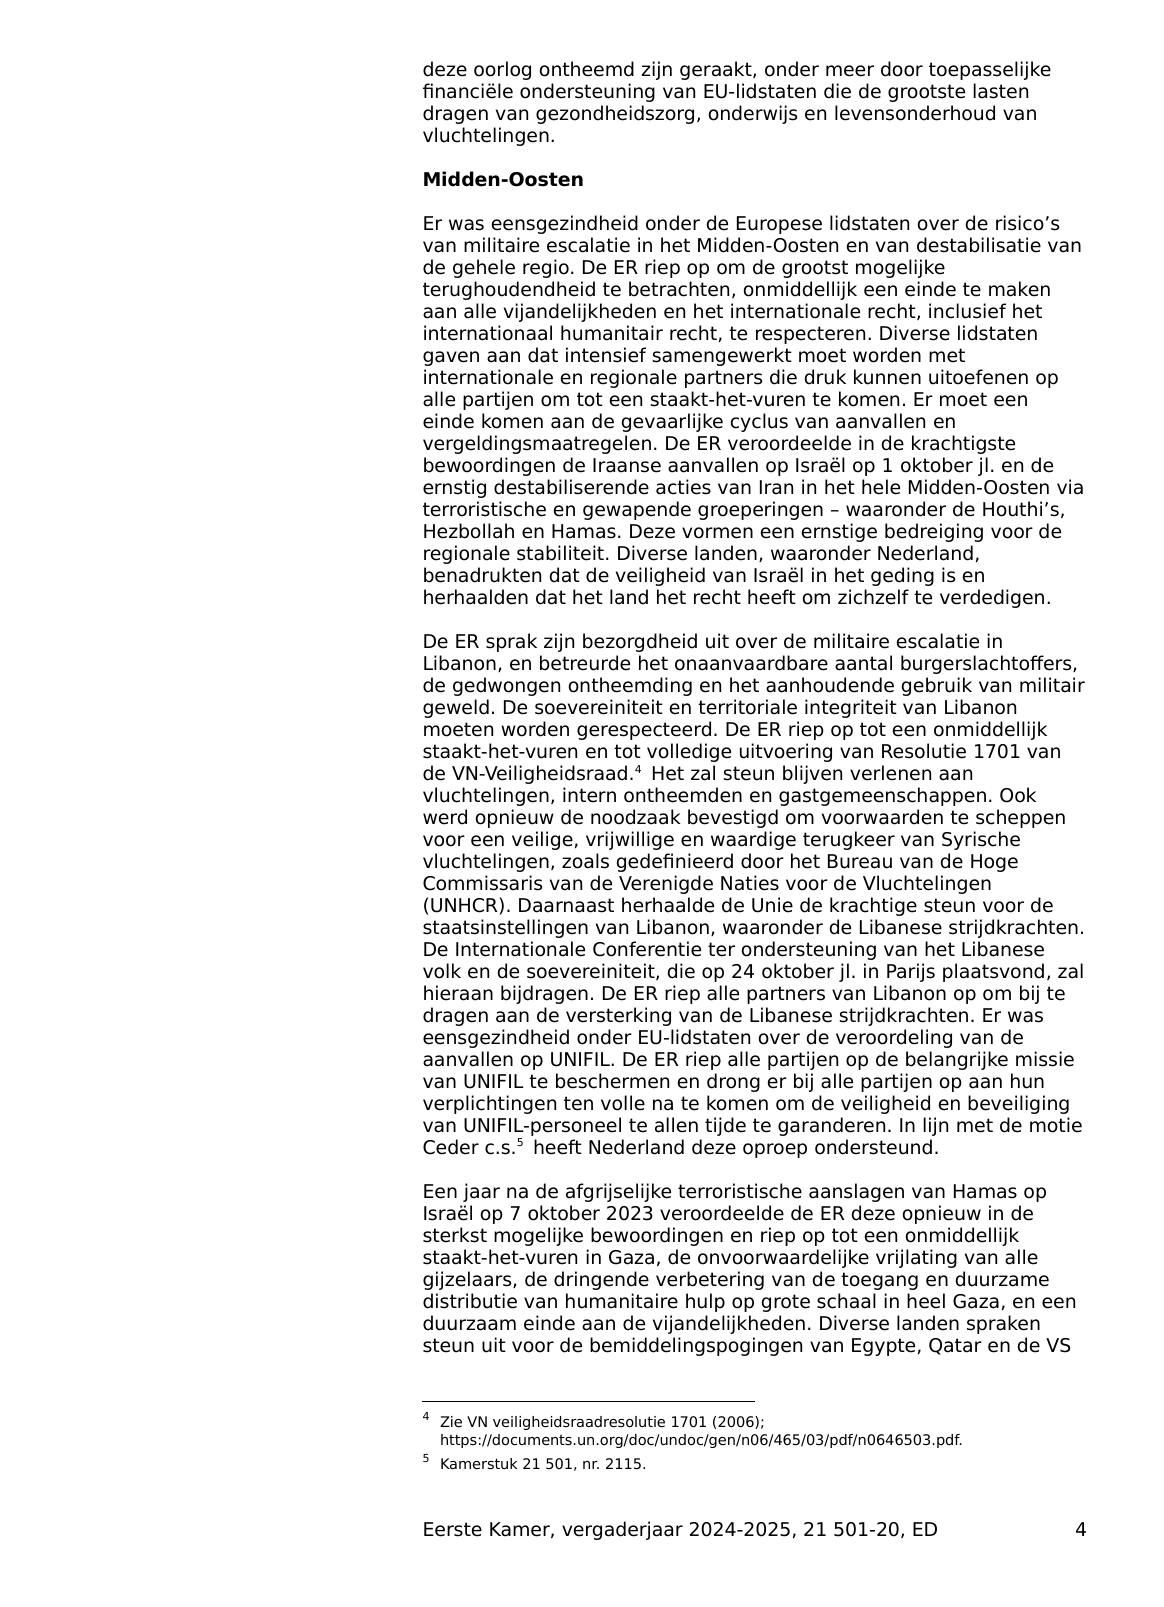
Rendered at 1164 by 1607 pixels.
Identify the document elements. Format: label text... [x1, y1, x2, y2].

text De ER sprak zijn bezorgdheid uit over de militaire escalatie in Libanon, en betreurde het onaanvaardbare aantal burgerslachtoffers, de gedwongen ontheemding en het aanhoudende gebruik van militair geweld. De soevereiniteit en territoriale integriteit van Libanon moeten worden gerespecteerd. De ER riep op tot een onmiddellijk staakt-het-vuren en tot volledige uitvoering van Resolutie 1701 van de VN-Veiligheidsraad. Het zal steun blijven verlenen aan vluchtelingen, intern ontheemden en gastgemeenschappen. Ook werd opnieuw de noodzaak bevestigd om voorwaarden te scheppen voor een veilige, vrijwillige en waardige terugkeer van Syrische vluchtelingen, zoals gedefinieerd door het Bureau van de Hoge Commissaris van de Verenigde Naties voor de Vluchtelingen (UNHCR). Daarnaast herhaalde de Unie de krachtige steun voor de staatsinstellingen van Libanon, waaronder de Libanese strijdkrachten. De Internationale Conferentie ter ondersteuning van het Libanese volk en de soevereiniteit, die op 24 oktober jl. in Parijs plaatsvond, zal hieraan bijdragen. De ER riep alle partners van Libanon op om bij te dragen aan de versterking van de Libanese strijdkrachten. Er was eensgezindheid onder EU-lidstaten over de veroordeling van de aanvallen op UNIFIL. De ER riep alle partijen op de belangrijke missie van UNIFIL te beschermen en drong er bij alle partijen op aan hun verplichtingen ten volle na te komen om de veiligheid en beveiliging van UNIFIL-personeel te allen tijde te garanderen. In lijn met de motie Ceder c.s. heeft Nederland deze oproep ondersteund. [422, 631, 1087, 1159]
text Zie VN veiligheidsraadresolutie 1701 (2006); https://documents.un.org/doc/undoc/gen/n06/465/03/pdf/n0646503.pdf. [422, 1410, 1087, 1449]
subtitle Midden-Oosten [422, 169, 1087, 191]
text Kamerstuk 21 501, nr. 2115. [422, 1452, 1087, 1474]
text deze oorlog ontheemd zijn geraakt, onder meer door toepasselijke financiële ondersteuning van EU-lidstaten die de grootste lasten dragen van gezondheidszorg, onderwijs en levensonderhoud van vluchtelingen. [422, 59, 1087, 147]
text Een jaar na de afgrijselijke terroristische aanslagen van Hamas op Israël op 7 oktober 2023 veroordeelde de ER deze opnieuw in de sterkst mogelijke bewoordingen en riep op tot een onmiddellijk staakt-het-vuren in Gaza, de onvoorwaardelijke vrijlating van alle gijzelaars, de dringende verbetering van de toegang en duurzame distributie van humanitaire hulp op grote schaal in heel Gaza, en een duurzaam einde aan de vijandelijkheden. Diverse landen spraken steun uit voor de bemiddelingspogingen van Egypte, Qatar en de VS [422, 1181, 1087, 1357]
text Er was eensgezindheid onder de Europese lidstaten over de risico’s van militaire escalatie in het Midden-Oosten en van destabilisatie van de gehele regio. De ER riep op om de grootst mogelijke terughoudendheid te betrachten, onmiddellijk een einde te maken aan alle vijandelijkheden en het internationale recht, inclusief het internationaal humanitair recht, te respecteren. Diverse lidstaten gaven aan dat intensief samengewerkt moet worden met internationale en regionale partners die druk kunnen uitoefenen op alle partijen om tot een staakt-het-vuren te komen. Er moet een einde komen aan de gevaarlijke cyclus van aanvallen en vergeldingsmaatregelen. De ER veroordeelde in de krachtigste bewoordingen de Iraanse aanvallen op Israël op 1 oktober jl. en de ernstig destabiliserende acties van Iran in het hele Midden-Oosten via terroristische en gewapende groeperingen – waaronder de Houthi’s, Hezbollah en Hamas. Deze vormen een ernstige bedreiging voor de regionale stabiliteit. Diverse landen, waaronder Nederland, benadrukten dat de veiligheid van Israël in het geding is en herhaalden dat het land het recht heeft om zichzelf te verdedigen. [422, 213, 1087, 609]
